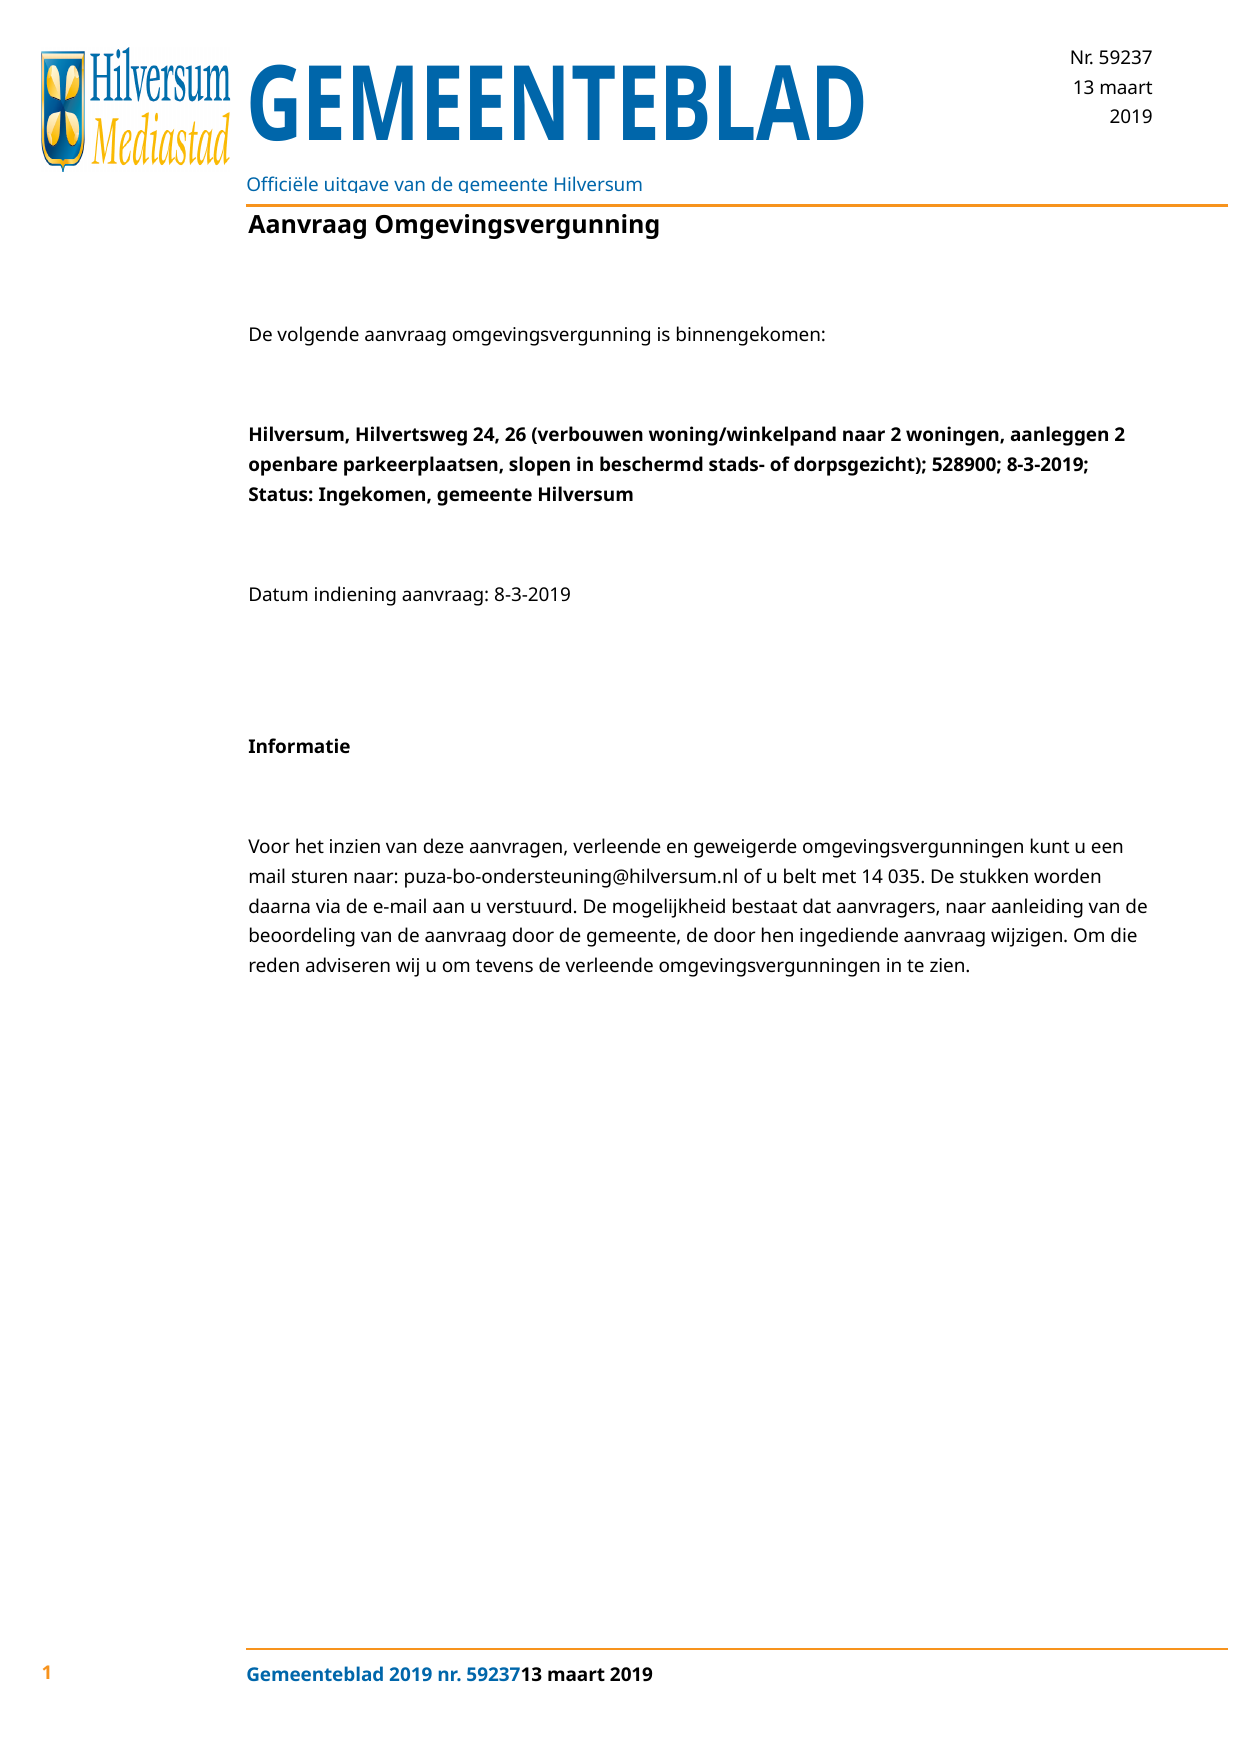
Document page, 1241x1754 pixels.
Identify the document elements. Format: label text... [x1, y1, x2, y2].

picture [41, 47, 231, 172]
text Hilversum, Hilvertsweg 24, 26 (verbouwen woning/winkelpand naar 2 woningen, aanleggen 2 openbare parkeerplaatsen, slopen in beschermd stads- of dorpsgezicht); 528900; 8-3-2019; Status: Ingekomen, gemeente Hilversum [248, 422, 1152, 506]
text Aanvraag Omgevingsvergunning [248, 207, 1152, 241]
text Voor het inzien van deze aanvragen, verleende en geweigerde omgevingsvergunningen kunt u een mail sturen naar: puza-bo-ondersteuning@hilversum.nl of u belt met 14 035. De stukken worden daarna via de e-mail aan u verstuurd. De mogelijkheid bestaat dat aanvragers, naar aanleiding van de beoordeling van de aanvraag door de gemeente, de door hen ingediende aanvraag wijzigen. Om die reden adviseren wij u om tevens de verleende omgevingsvergunningen in te zien. [248, 834, 1152, 978]
text Informatie [248, 733, 1152, 758]
text De volgende aanvraag omgevingsvergunning is binnengekomen: [248, 321, 1152, 346]
text Datum indiening aanvraag: 8-3-2019 [248, 582, 1152, 607]
